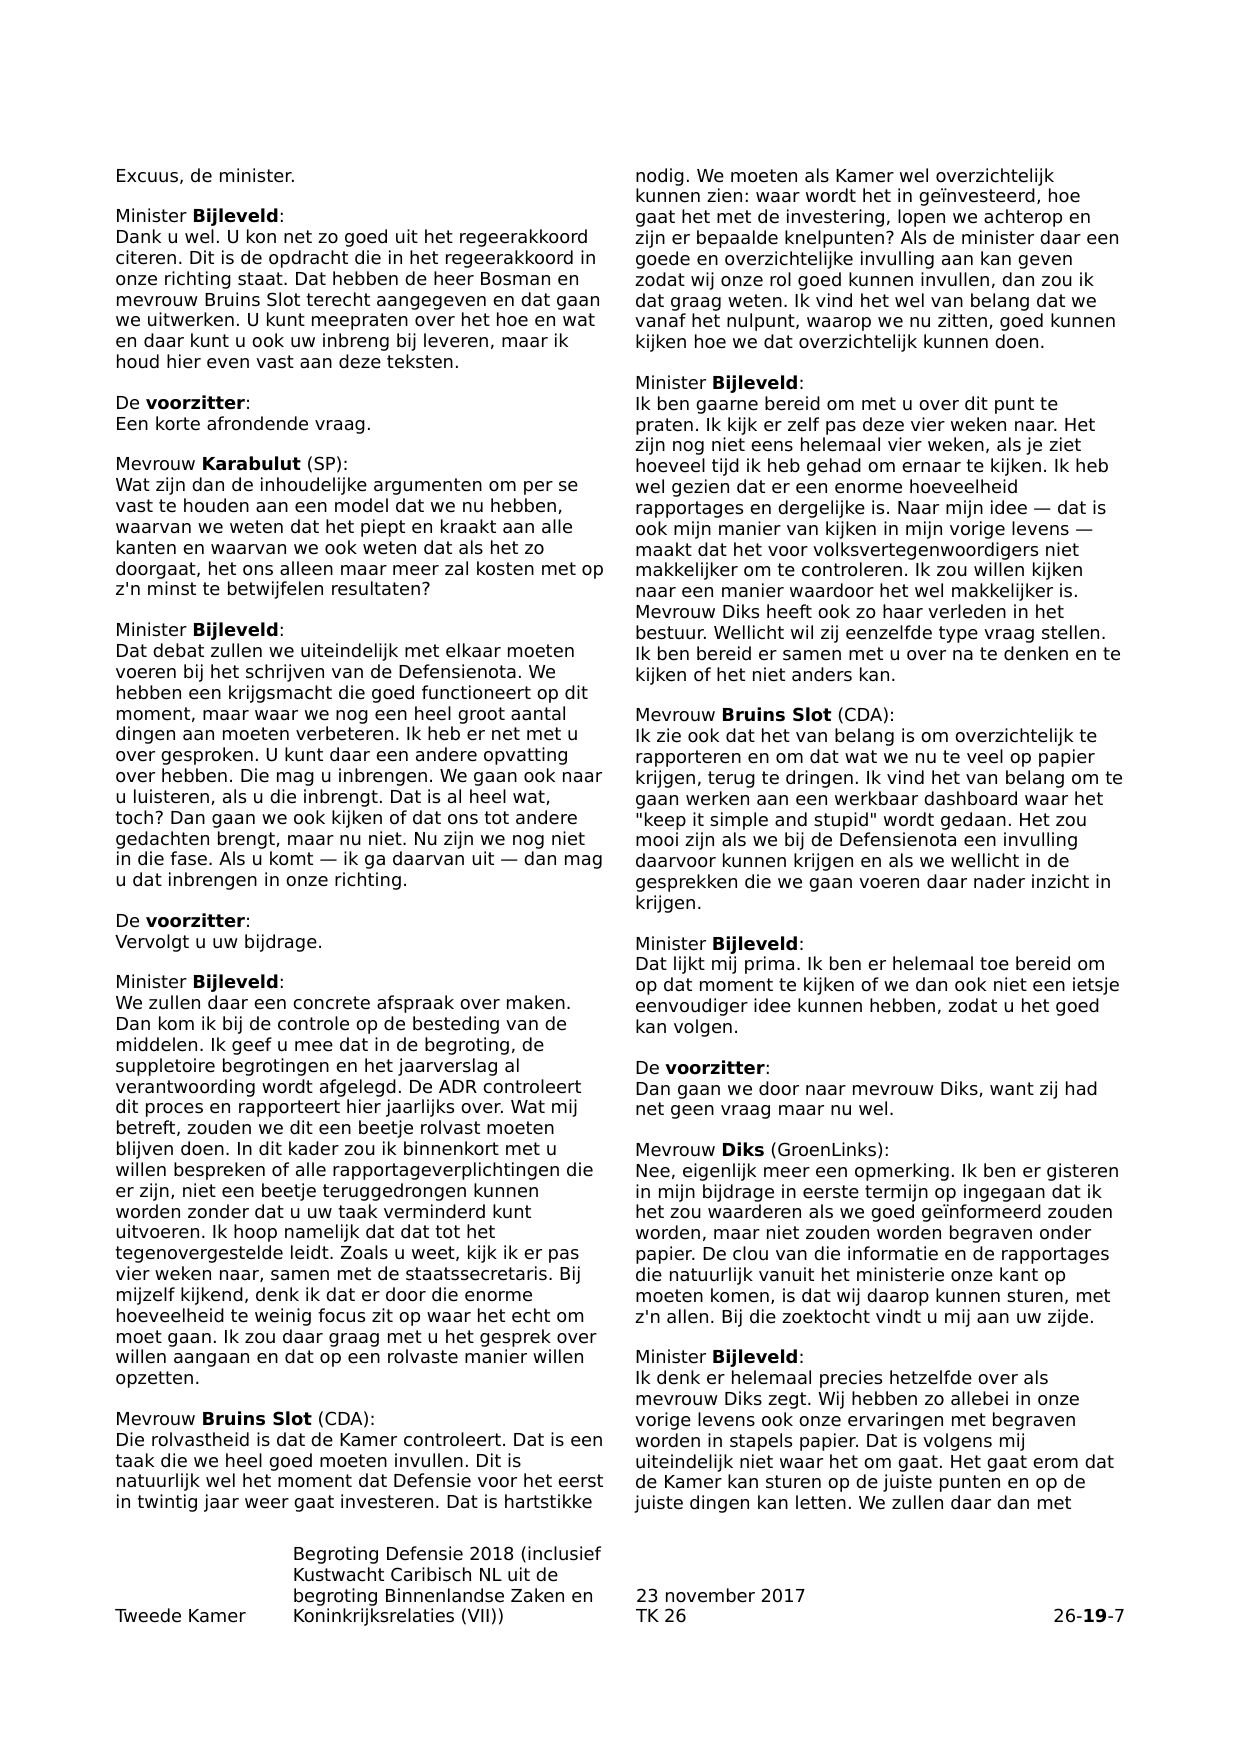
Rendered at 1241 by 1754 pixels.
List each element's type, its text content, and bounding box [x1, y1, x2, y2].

text Dat debat zullen we uiteindelijk met elkaar moeten voeren bij het schrijven van de Defensienota. We hebben een krijgsmacht die goed functioneert op dit moment, maar waar we nog een heel groot aantal dingen aan moeten verbeteren. Ik heb er net met u over gesproken. U kunt daar een andere opvatting over hebben. Die mag u inbrengen. We gaan ook naar u luisteren, als u die inbrengt. Dat is al heel wat, toch? Dan gaan we ook kijken of dat ons tot andere gedachten brengt, maar nu niet. Nu zijn we nog niet in die fase. Als u komt — ik ga daarvan uit — dan mag u dat inbrengen in onze richting. [115, 641, 605, 891]
text Minister Bijleveld: [115, 972, 605, 993]
text Dat lijkt mij prima. Ik ben er helemaal toe bereid om op dat moment te kijken of we dan ook niet een ietsje eenvoudiger idee kunnen hebben, zodat u het goed kan volgen. [635, 954, 1125, 1037]
text Mevrouw Bruins Slot (CDA): [635, 705, 1125, 726]
text Mevrouw Bruins Slot (CDA): [115, 1409, 605, 1429]
text De voorzitter: [635, 1057, 1125, 1078]
text Ik zie ook dat het van belang is om overzichtelijk te rapporteren en om dat wat we nu te veel op papier krijgen, terug te dringen. Ik vind het van belang om te gaan werken aan een werkbaar dashboard waar het "keep it simple and stupid" wordt gedaan. Het zou mooi zijn als we bij de Defensienota een invulling daarvoor kunnen krijgen en als we wellicht in de gesprekken die we gaan voeren daar nader inzicht in krijgen. [635, 726, 1125, 913]
text We zullen daar een concrete afspraak over maken. [115, 993, 605, 1014]
text De voorzitter: [115, 911, 605, 931]
text Die rolvastheid is dat de Kamer controleert. Dat is een taak die we heel goed moeten invullen. Dit is natuurlijk wel het moment dat Defensie voor het eerst in twintig jaar weer gaat investeren. Dat is hartstikke [115, 1429, 605, 1513]
text Minister Bijleveld: [635, 933, 1125, 954]
text Nee, eigenlijk meer een opmerking. Ik ben er gisteren in mijn bijdrage in eerste termijn op ingegaan dat ik het zou waarderen als we goed geïnformeerd zouden worden, maar niet zouden worden begraven onder papier. De clou van die informatie en de rapportages die natuurlijk vanuit het ministerie onze kant op moeten komen, is dat wij daarop kunnen sturen, met z'n allen. Bij die zoektocht vindt u mij aan uw zijde. [635, 1161, 1125, 1327]
text Minister Bijleveld: [115, 206, 605, 227]
text Wat zijn dan de inhoudelijke argumenten om per se vast te houden aan een model dat we nu hebben, waarvan we weten dat het piept en kraakt aan alle kanten en waarvan we ook weten dat als het zo doorgaat, het ons alleen maar meer zal kosten met op z'n minst te betwijfelen resultaten? [115, 475, 605, 600]
text Ik denk er helemaal precies hetzelfde over als mevrouw Diks zegt. Wij hebben zo allebei in onze vorige levens ook onze ervaringen met begraven worden in stapels papier. Dat is volgens mij uiteindelijk niet waar het om gaat. Het gaat erom dat de Kamer kan sturen op de juiste punten en op de juiste dingen kan letten. We zullen daar dan met [635, 1368, 1125, 1514]
text Dank u wel. U kon net zo goed uit het regeerakkoord citeren. Dit is de opdracht die in het regeerakkoord in onze richting staat. Dat hebben de heer Bosman en mevrouw Bruins Slot terecht aangegeven en dat gaan we uitwerken. U kunt meepraten over het hoe en wat en daar kunt u ook uw inbreng bij leveren, maar ik houd hier even vast aan deze teksten. [115, 227, 605, 373]
text nodig. We moeten als Kamer wel overzichtelijk kunnen zien: waar wordt het in geïnvesteerd, hoe gaat het met de investering, lopen we achterop en zijn er bepaalde knelpunten? Als de minister daar een goede en overzichtelijke invulling aan kan geven zodat wij onze rol goed kunnen invullen, dan zou ik dat graag weten. Ik vind het wel van belang dat we vanaf het nulpunt, waarop we nu zitten, goed kunnen kijken hoe we dat overzichtelijk kunnen doen. [635, 165, 1125, 353]
text Minister Bijleveld: [635, 373, 1125, 393]
text Mevrouw Karabulut (SP): [115, 454, 605, 475]
text Dan gaan we door naar mevrouw Diks, want zij had net geen vraag maar nu wel. [635, 1078, 1125, 1120]
text Ik ben gaarne bereid om met u over dit punt te praten. Ik kijk er zelf pas deze vier weken naar. Het zijn nog niet eens helemaal vier weken, als je ziet hoeveel tijd ik heb gehad om ernaar te kijken. Ik heb wel gezien dat er een enorme hoeveelheid rapportages en dergelijke is. Naar mijn idee — dat is ook mijn manier van kijken in mijn vorige levens — maakt dat het voor volksvertegenwoordigers niet makkelijker om te controleren. Ik zou willen kijken naar een manier waardoor het wel makkelijker is. Mevrouw Diks heeft ook zo haar verleden in het bestuur. Wellicht wil zij eenzelfde type vraag stellen. Ik ben bereid er samen met u over na te denken en te kijken of het niet anders kan. [635, 393, 1125, 685]
text Een korte afrondende vraag. [115, 413, 605, 434]
text Minister Bijleveld: [635, 1347, 1125, 1368]
text De voorzitter: [115, 393, 605, 413]
text Excuus, de minister. [115, 165, 605, 186]
text Vervolgt u uw bijdrage. [115, 931, 605, 952]
text Dan kom ik bij de controle op de besteding van de middelen. Ik geef u mee dat in de begroting, de suppletoire begrotingen en het jaarverslag al verantwoording wordt afgelegd. De ADR controleert dit proces en rapporteert hier jaarlijks over. Wat mij betreft, zouden we dit een beetje rolvast moeten blijven doen. In dit kader zou ik binnenkort met u willen bespreken of alle rapportageverplichtingen die er zijn, niet een beetje teruggedrongen kunnen worden zonder dat u uw taak verminderd kunt uitvoeren. Ik hoop namelijk dat dat tot het tegenovergestelde leidt. Zoals u weet, kijk ik er pas vier weken naar, samen met de staatssecretaris. Bij mijzelf kijkend, denk ik dat er door die enorme hoeveelheid te weinig focus zit op waar het echt om moet gaan. Ik zou daar graag met u het gesprek over willen aangaan en dat op een rolvaste manier willen opzetten. [115, 1014, 605, 1389]
text Minister Bijleveld: [115, 620, 605, 641]
text Mevrouw Diks (GroenLinks): [635, 1140, 1125, 1161]
